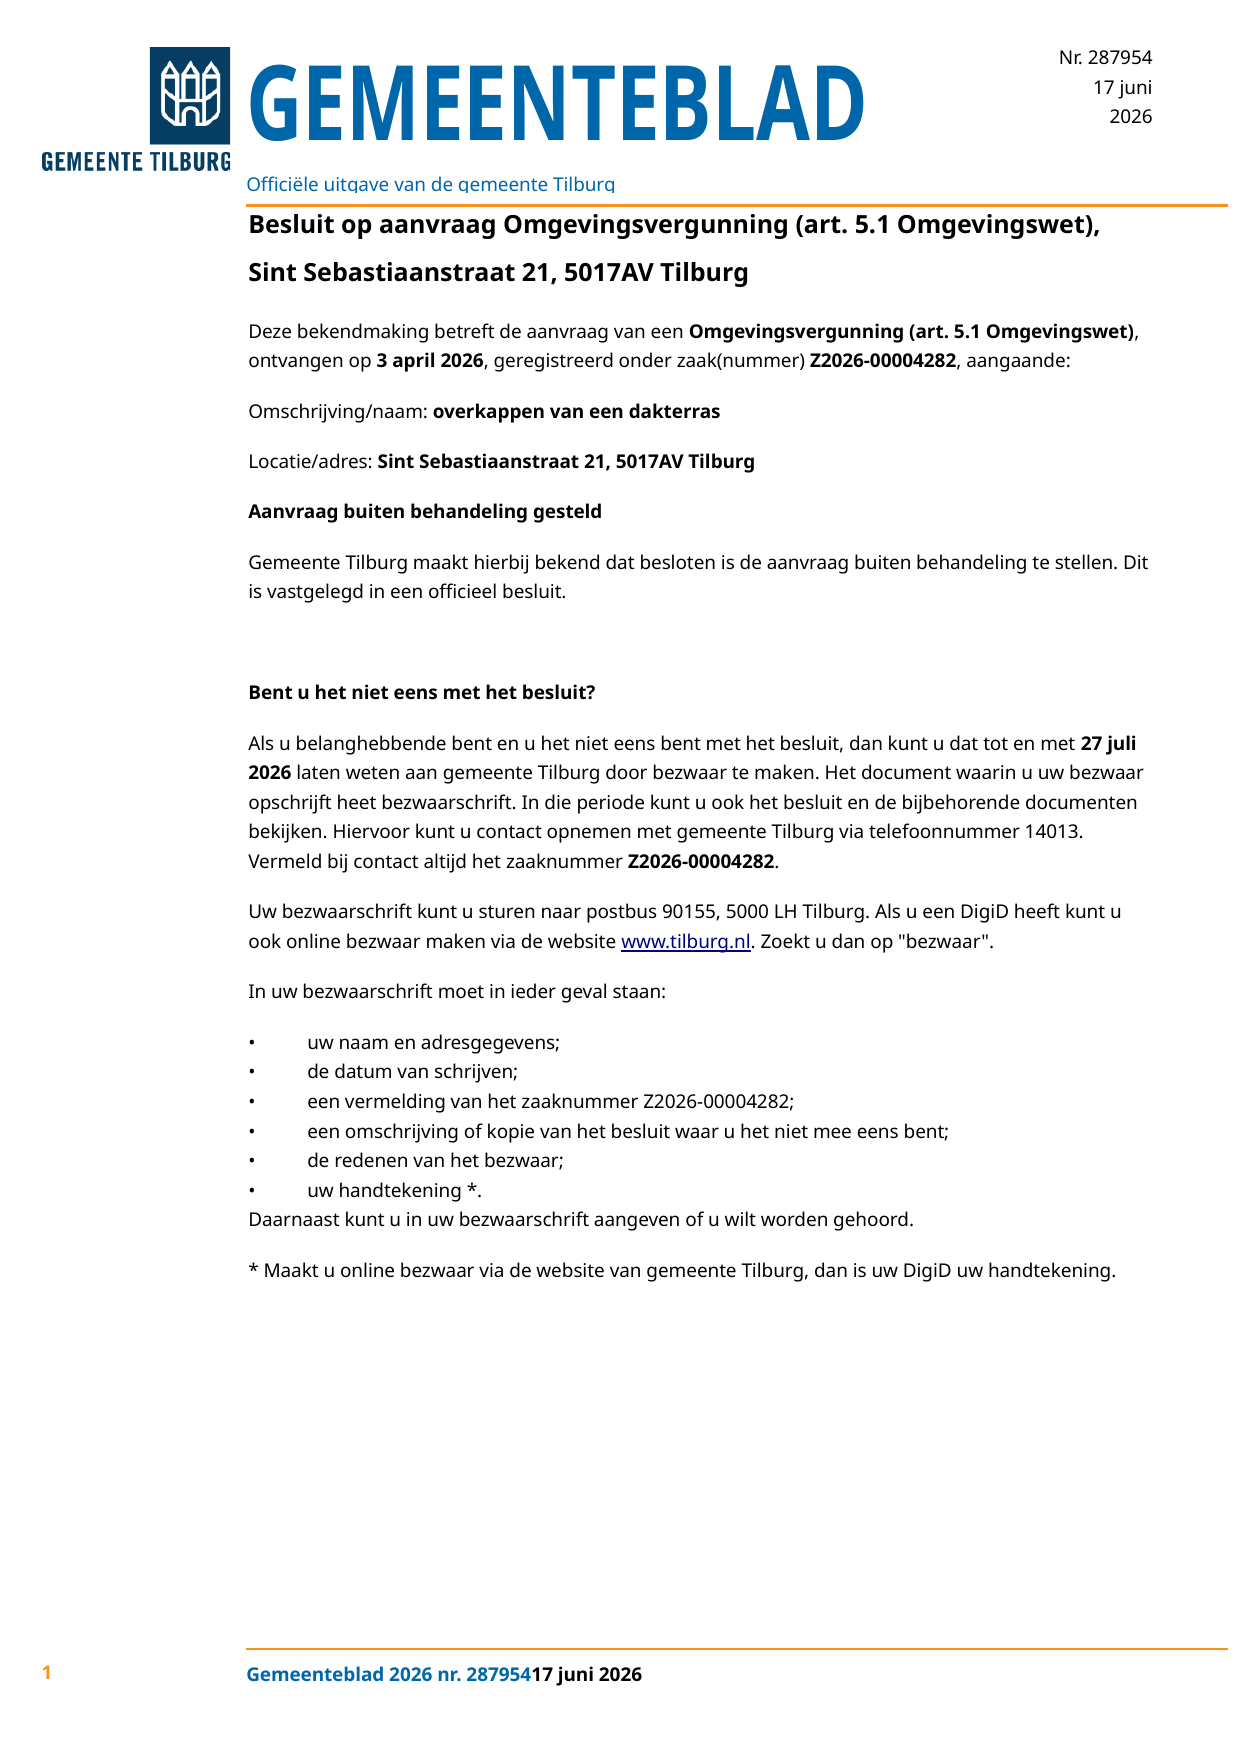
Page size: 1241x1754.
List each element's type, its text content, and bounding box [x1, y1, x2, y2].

text Daarnaast kunt u in uw bezwaarschrift aangeven of u wilt worden gehoord. [248, 1207, 1152, 1232]
text Omschrijving/naam: overkappen van een dakterras [248, 398, 1152, 424]
list een omschrijving of kopie van het besluit waar u het niet mee eens bent; [248, 1118, 1152, 1144]
list een vermelding van het zaaknummer Z2026-00004282; [248, 1088, 1152, 1114]
text Besluit op aanvraag Omgevingsvergunning (art. 5.1 Omgevingswet), Sint Sebastiaanstraat 21, 5017AV Tilburg [248, 207, 1152, 288]
text Deze bekendmaking betreft de aanvraag van een Omgevingsvergunning (art. 5.1 Omgevingswet), ontvangen op 3 april 2026, geregistreerd onder zaak(nummer) Z2026-00004282, aangaande: [248, 318, 1152, 373]
picture [41, 47, 231, 172]
text * Maakt u online bezwaar via de website van gemeente Tilburg, dan is uw DigiD uw handtekening. [248, 1257, 1152, 1283]
text Aanvraag buiten behandeling gesteld [248, 499, 1152, 524]
text Als u belanghebbende bent en u het niet eens bent met het besluit, dan kunt u dat tot en met 27 juli 2026 laten weten aan gemeente Tilburg door bezwaar te maken. Het document waarin u uw bezwaar opschrijft heet bezwaarschrift. In die periode kunt u ook het besluit en de bijbehorende documenten bekijken. Hiervoor kunt u contact opnemen met gemeente Tilburg via telefoonnummer 14013. Vermeld bij contact altijd het zaaknummer Z2026-00004282. [248, 730, 1152, 874]
text Bent u het niet eens met het besluit? [248, 679, 1152, 705]
list de datum van schrijven; [248, 1059, 1152, 1084]
list uw handtekening *. [248, 1177, 1152, 1203]
text Gemeente Tilburg maakt hierbij bekend dat besloten is de aanvraag buiten behandeling te stellen. Dit is vastgelegd in een officieel besluit. [248, 549, 1152, 604]
list de redenen van het bezwaar; [248, 1147, 1152, 1173]
list uw naam en adresgegevens; [248, 1029, 1152, 1055]
text Uw bezwaarschrift kunt u sturen naar postbus 90155, 5000 LH Tilburg. Als u een DigiD heeft kunt u ook online bezwaar maken via de website www.tilburg.nl. Zoekt u dan op "bezwaar". [248, 899, 1152, 954]
text In uw bezwaarschrift moet in ieder geval staan: [248, 979, 1152, 1004]
text Locatie/adres: Sint Sebastiaanstraat 21, 5017AV Tilburg [248, 448, 1152, 474]
